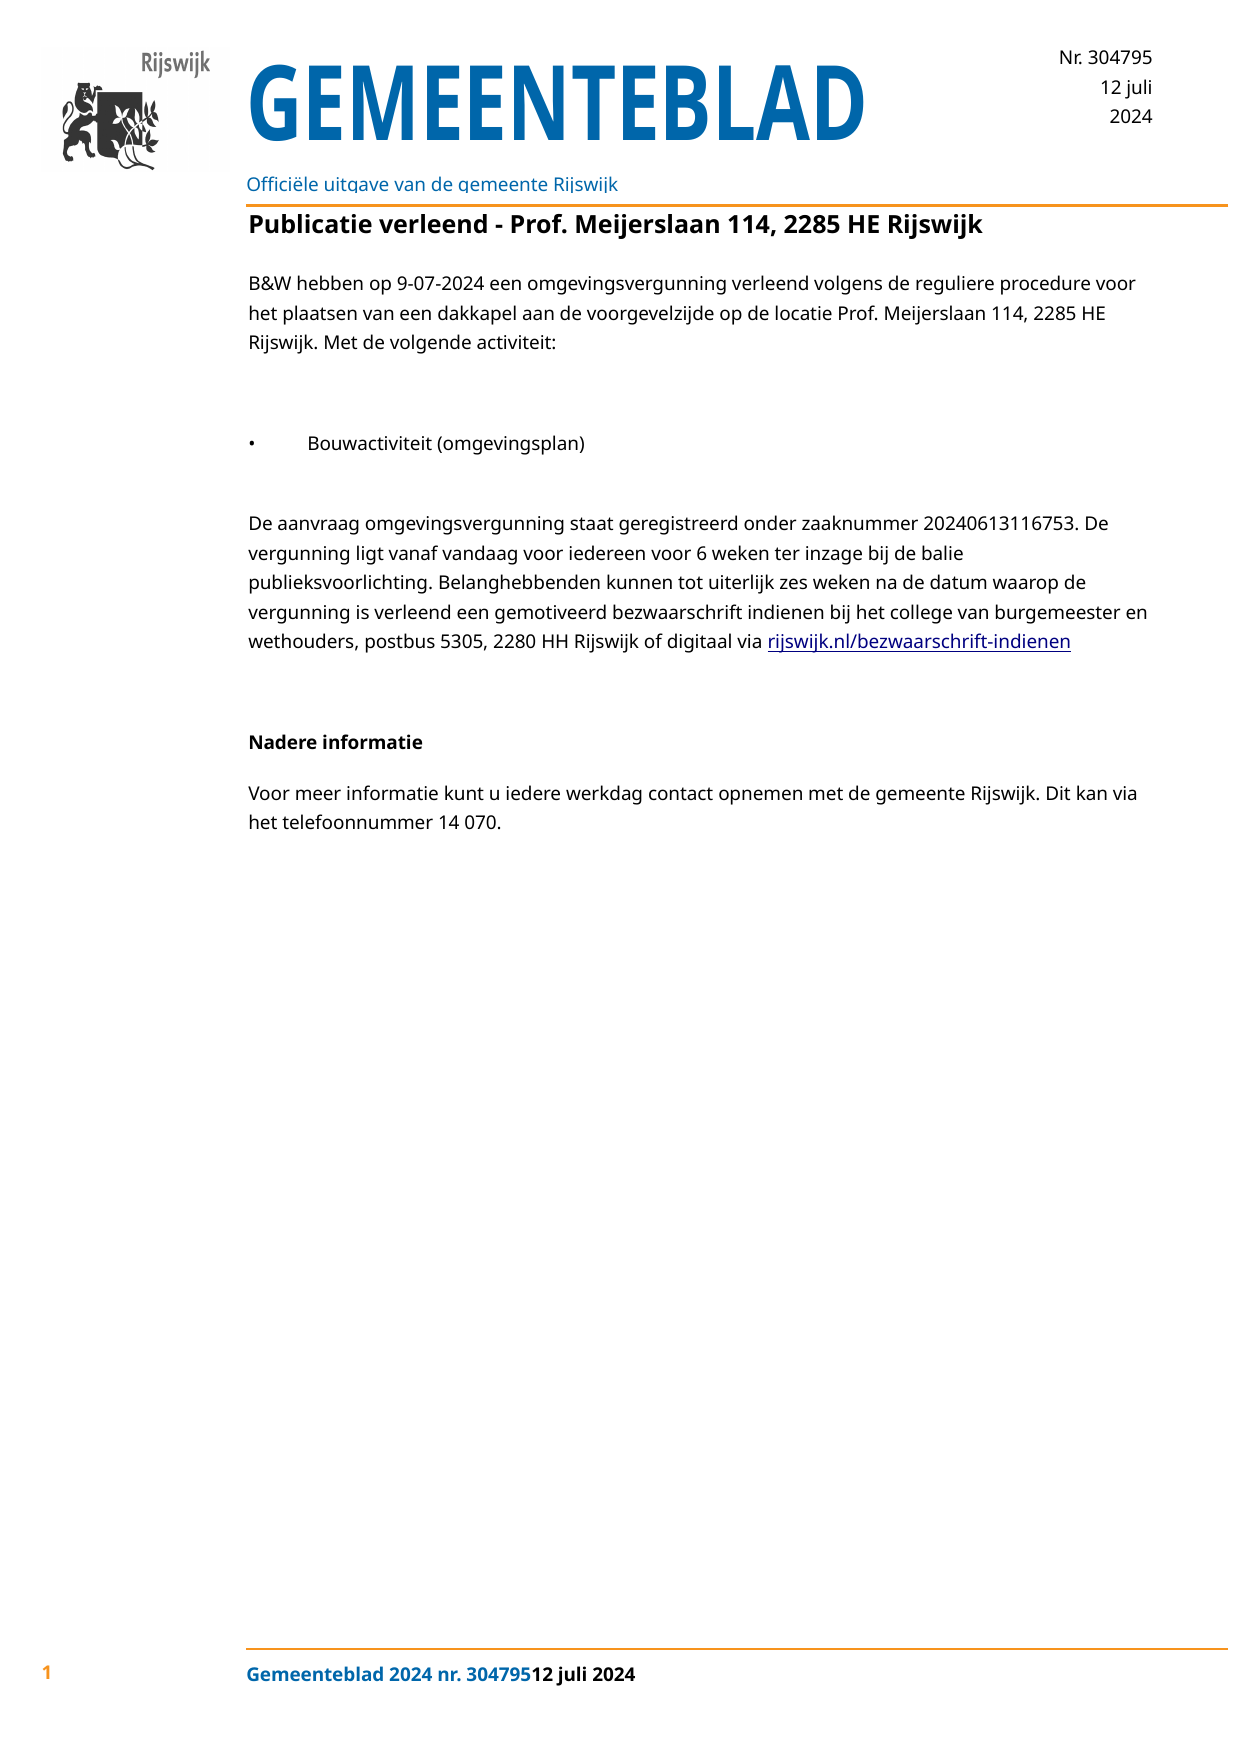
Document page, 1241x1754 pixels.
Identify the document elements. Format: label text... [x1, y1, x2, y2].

text Publicatie verleend - Prof. Meijerslaan 114, 2285 HE Rijswijk [248, 207, 1152, 241]
text De aanvraag omgevingsvergunning staat geregistreerd onder zaaknummer 20240613116753. De vergunning ligt vanaf vandaag voor iedereen voor 6 weken ter inzage bij de balie publieksvoorlichting. Belanghebbenden kunnen tot uiterlijk zes weken na de datum waarop de vergunning is verleend een gemotiveerd bezwaarschrift indienen bij het college van burgemeester en wethouders, postbus 5305, 2280 HH Rijswijk of digitaal via rijswijk.nl/bezwaarschrift-indienen [248, 510, 1152, 654]
list Bouwactiviteit (omgevingsplan) [248, 430, 1152, 456]
text B&W hebben op 9-07-2024 een omgevingsvergunning verleend volgens de reguliere procedure voor het plaatsen van een dakkapel aan de voorgevelzijde op de locatie Prof. Meijerslaan 114, 2285 HE Rijswijk. Met de volgende activiteit: [248, 270, 1152, 355]
text Nadere informatie [248, 729, 1152, 755]
text Voor meer informatie kunt u iedere werkdag contact opnemen met de gemeente Rijswijk. Dit kan via het telefoonnummer 14 070. [248, 780, 1152, 835]
picture [41, 47, 231, 172]
